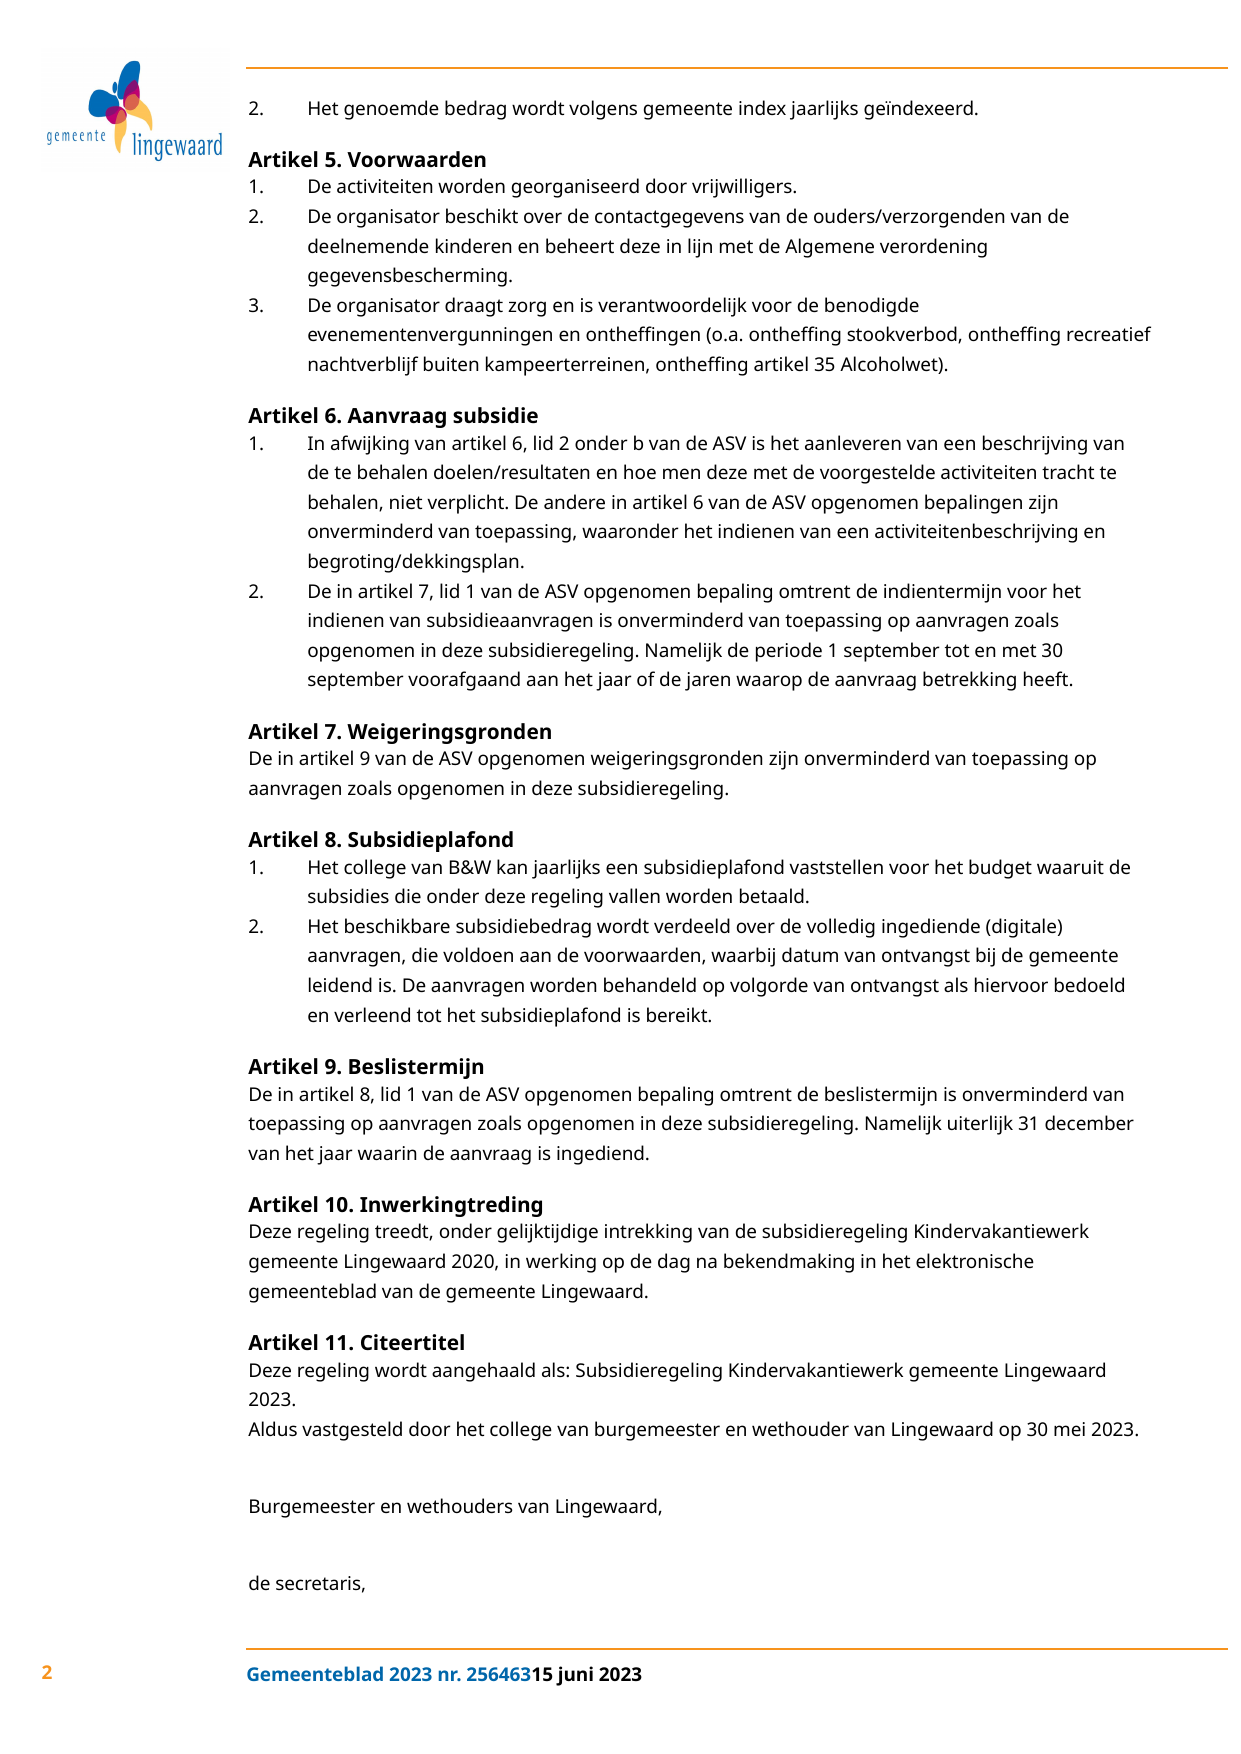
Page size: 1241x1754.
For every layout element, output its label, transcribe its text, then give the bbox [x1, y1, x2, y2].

list In afwijking van artikel 6, lid 2 onder b van de ASV is het aanleveren van een beschrijving van de te behalen doelen/resultaten en hoe men deze met de voorgestelde activiteiten tracht te behalen, niet verplicht. De andere in artikel 6 van de ASV opgenomen bepalingen zijn onverminderd van toepassing, waaronder het indienen van een activiteitenbeschrijving en begroting/dekkingsplan. [248, 430, 1152, 574]
text de secretaris, [248, 1570, 1152, 1596]
text Artikel 10. Inwerkingtreding [248, 1190, 1152, 1219]
text Burgemeester en wethouders van Lingewaard, [248, 1493, 1152, 1519]
text Artikel 6. Aanvraag subsidie [248, 402, 1152, 430]
picture [41, 47, 231, 172]
text De in artikel 9 van de ASV opgenomen weigeringsgronden zijn onverminderd van toepassing op aanvragen zoals opgenomen in deze subsidieregeling. [248, 746, 1152, 801]
list Het genoemde bedrag wordt volgens gemeente index jaarlijks geïndexeerd. [248, 95, 1152, 121]
text Artikel 9. Beslistermijn [248, 1052, 1152, 1081]
list De organisator draagt zorg en is verantwoordelijk voor de benodigde evenementenvergunningen en ontheffingen (o.a. ontheffing stookverbod, ontheffing recreatief nachtverblijf buiten kampeerterreinen, ontheffing artikel 35 Alcoholwet). [248, 292, 1152, 377]
list Het college van B&W kan jaarlijks een subsidieplafond vaststellen voor het budget waaruit de subsidies die onder deze regeling vallen worden betaald. [248, 854, 1152, 909]
list Het beschikbare subsidiebedrag wordt verdeeld over de volledig ingediende (digitale) aanvragen, die voldoen aan de voorwaarden, waarbij datum van ontvangst bij de gemeente leidend is. De aanvragen worden behandeld op volgorde van ontvangst als hiervoor bedoeld en verleend tot het subsidieplafond is bereikt. [248, 913, 1152, 1028]
list De in artikel 7, lid 1 van de ASV opgenomen bepaling omtrent de indientermijn voor het indienen van subsidieaanvragen is onverminderd van toepassing op aanvragen zoals opgenomen in deze subsidieregeling. Namelijk de periode 1 september tot en met 30 september voorafgaand aan het jaar of de jaren waarop de aanvraag betrekking heeft. [248, 578, 1152, 692]
list De activiteiten worden georganiseerd door vrijwilligers. [248, 174, 1152, 199]
text Artikel 7. Weigeringsgronden [248, 717, 1152, 746]
text Artikel 11. Citeertitel [248, 1328, 1152, 1357]
text Artikel 5. Voorwaarden [248, 145, 1152, 174]
list De organisator beschikt over de contactgegevens van de ouders/verzorgenden van de deelnemende kinderen en beheert deze in lijn met de Algemene verordening gegevensbescherming. [248, 203, 1152, 288]
text De in artikel 8, lid 1 van de ASV opgenomen bepaling omtrent de beslistermijn is onverminderd van toepassing op aanvragen zoals opgenomen in deze subsidieregeling. Namelijk uiterlijk 31 december van het jaar waarin de aanvraag is ingediend. [248, 1081, 1152, 1166]
text Artikel 8. Subsidieplafond [248, 826, 1152, 854]
text Aldus vastgesteld door het college van burgemeester en wethouder van Lingewaard op 30 mei 2023. [248, 1416, 1152, 1442]
text Deze regeling wordt aangehaald als: Subsidieregeling Kindervakantiewerk gemeente Lingewaard 2023. [248, 1357, 1152, 1412]
text Deze regeling treedt, onder gelijktijdige intrekking van de subsidieregeling Kindervakantiewerk gemeente Lingewaard 2020, in werking op de dag na bekendmaking in het elektronische gemeenteblad van de gemeente Lingewaard. [248, 1219, 1152, 1304]
